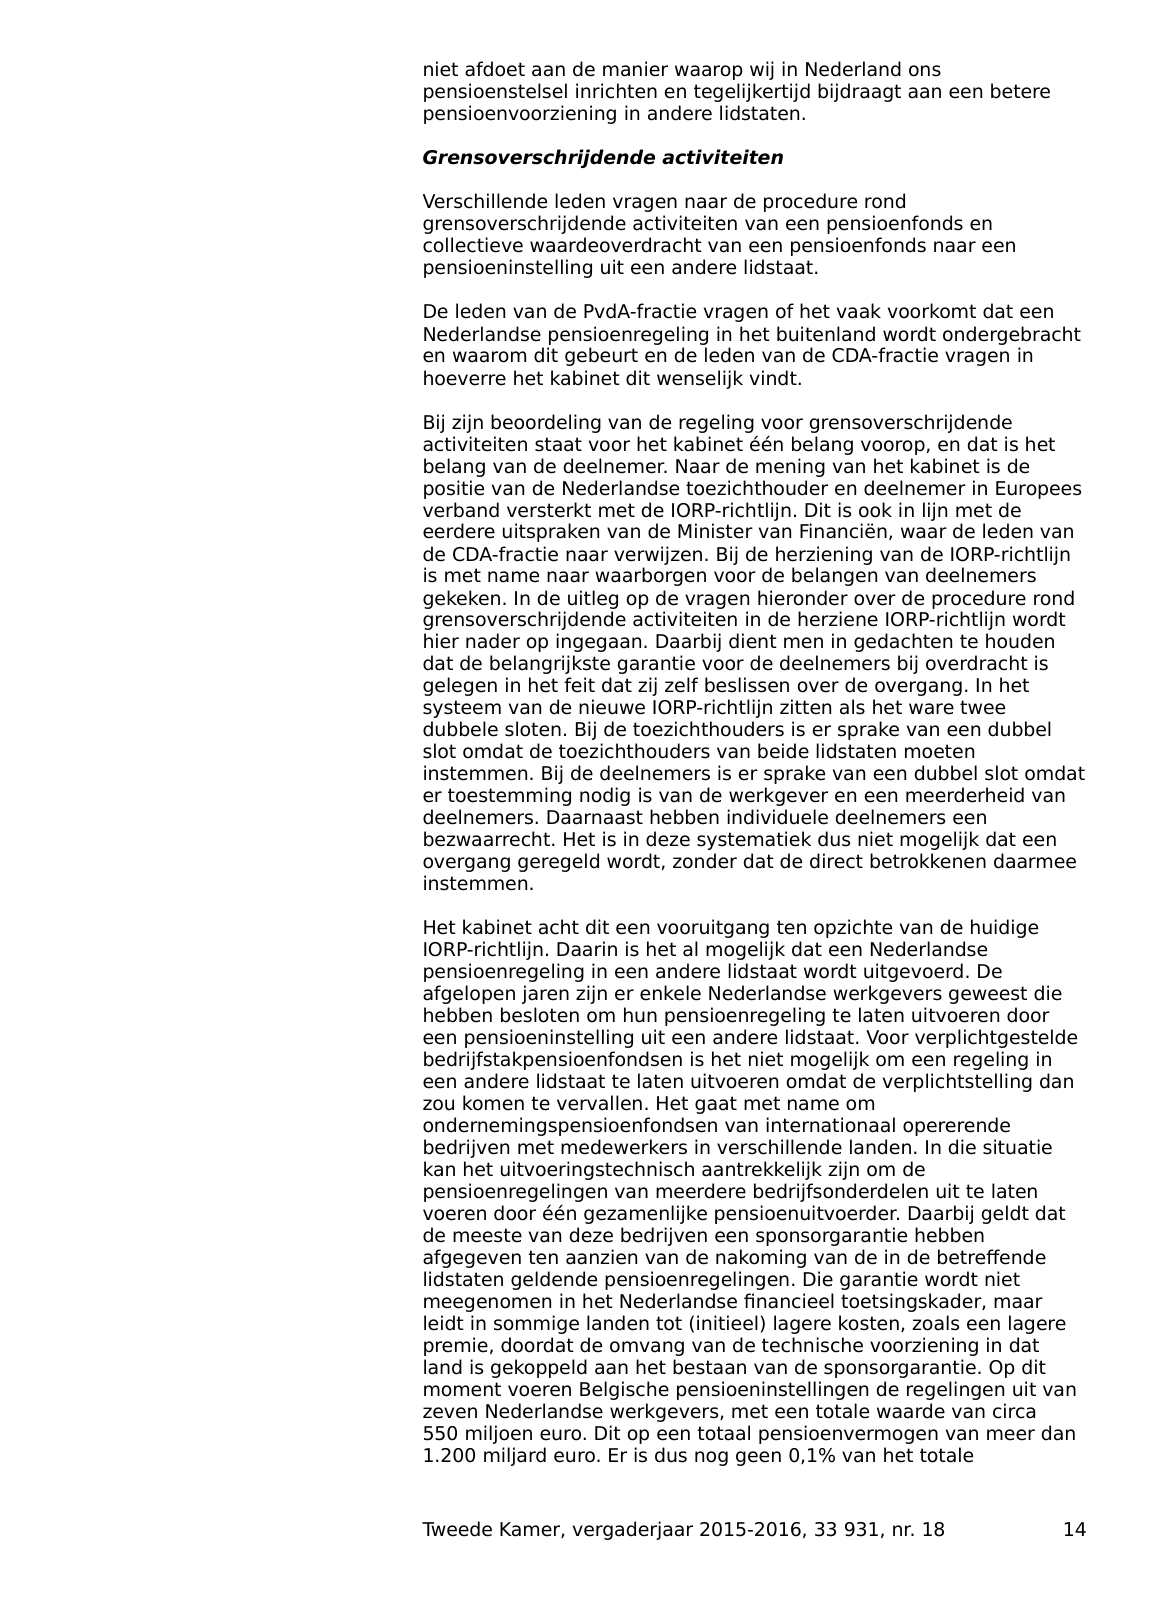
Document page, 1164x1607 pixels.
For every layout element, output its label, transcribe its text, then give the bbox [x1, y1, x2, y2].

text Bij zijn beoordeling van de regeling voor grensoverschrijdende activiteiten staat voor het kabinet één belang voorop, en dat is het belang van de deelnemer. Naar de mening van het kabinet is de positie van de Nederlandse toezichthouder en deelnemer in Europees verband versterkt met de IORP-richtlijn. Dit is ook in lijn met de eerdere uitspraken van de Minister van Financiën, waar de leden van de CDA-fractie naar verwijzen. Bij de herziening van de IORP-richtlijn is met name naar waarborgen voor de belangen van deelnemers gekeken. In de uitleg op de vragen hieronder over de procedure rond grensoverschrijdende activiteiten in de herziene IORP-richtlijn wordt hier nader op ingegaan. Daarbij dient men in gedachten te houden dat de belangrijkste garantie voor de deelnemers bij overdracht is gelegen in het feit dat zij zelf beslissen over de overgang. In het systeem van de nieuwe IORP-richtlijn zitten als het ware twee dubbele sloten. Bij de toezichthouders is er sprake van een dubbel slot omdat de toezichthouders van beide lidstaten moeten instemmen. Bij de deelnemers is er sprake van een dubbel slot omdat er toestemming nodig is van de werkgever en een meerderheid van deelnemers. Daarnaast hebben individuele deelnemers een bezwaarrecht. Het is in deze systematiek dus niet mogelijk dat een overgang geregeld wordt, zonder dat de direct betrokkenen daarmee instemmen. [422, 412, 1087, 895]
subtitle Grensoverschrijdende activiteiten [422, 147, 1087, 169]
text De leden van de PvdA-fractie vragen of het vaak voorkomt dat een Nederlandse pensioenregeling in het buitenland wordt ondergebracht en waarom dit gebeurt en de leden van de CDA-fractie vragen in hoeverre het kabinet dit wenselijk vindt. [422, 301, 1087, 389]
text Het kabinet acht dit een vooruitgang ten opzichte van de huidige IORP-richtlijn. Daarin is het al mogelijk dat een Nederlandse pensioenregeling in een andere lidstaat wordt uitgevoerd. De afgelopen jaren zijn er enkele Nederlandse werkgevers geweest die hebben besloten om hun pensioenregeling te laten uitvoeren door een pensioeninstelling uit een andere lidstaat. Voor verplichtgestelde bedrijfstakpensioenfondsen is het niet mogelijk om een regeling in een andere lidstaat te laten uitvoeren omdat de verplichtstelling dan zou komen te vervallen. Het gaat met name om ondernemingspensioenfondsen van internationaal opererende bedrijven met medewerkers in verschillende landen. In die situatie kan het uitvoeringstechnisch aantrekkelijk zijn om de pensioenregelingen van meerdere bedrijfsonderdelen uit te laten voeren door één gezamenlijke pensioenuitvoerder. Daarbij geldt dat de meeste van deze bedrijven een sponsorgarantie hebben afgegeven ten aanzien van de nakoming van de in de betreffende lidstaten geldende pensioenregelingen. Die garantie wordt niet meegenomen in het Nederlandse financieel toetsingskader, maar leidt in sommige landen tot (initieel) lagere kosten, zoals een lagere premie, doordat de omvang van de technische voorziening in dat land is gekoppeld aan het bestaan van de sponsorgarantie. Op dit moment voeren Belgische pensioeninstellingen de regelingen uit van zeven Nederlandse werkgevers, met een totale waarde van circa 550 miljoen euro. Dit op een totaal pensioenvermogen van meer dan 1.200 miljard euro. Er is dus nog geen 0,1% van het totale [422, 917, 1087, 1467]
text Verschillende leden vragen naar de procedure rond grensoverschrijdende activiteiten van een pensioenfonds en collectieve waardeoverdracht van een pensioenfonds naar een pensioeninstelling uit een andere lidstaat. [422, 191, 1087, 279]
text niet afdoet aan de manier waarop wij in Nederland ons pensioenstelsel inrichten en tegelijkertijd bijdraagt aan een betere pensioenvoorziening in andere lidstaten. [422, 59, 1087, 125]
